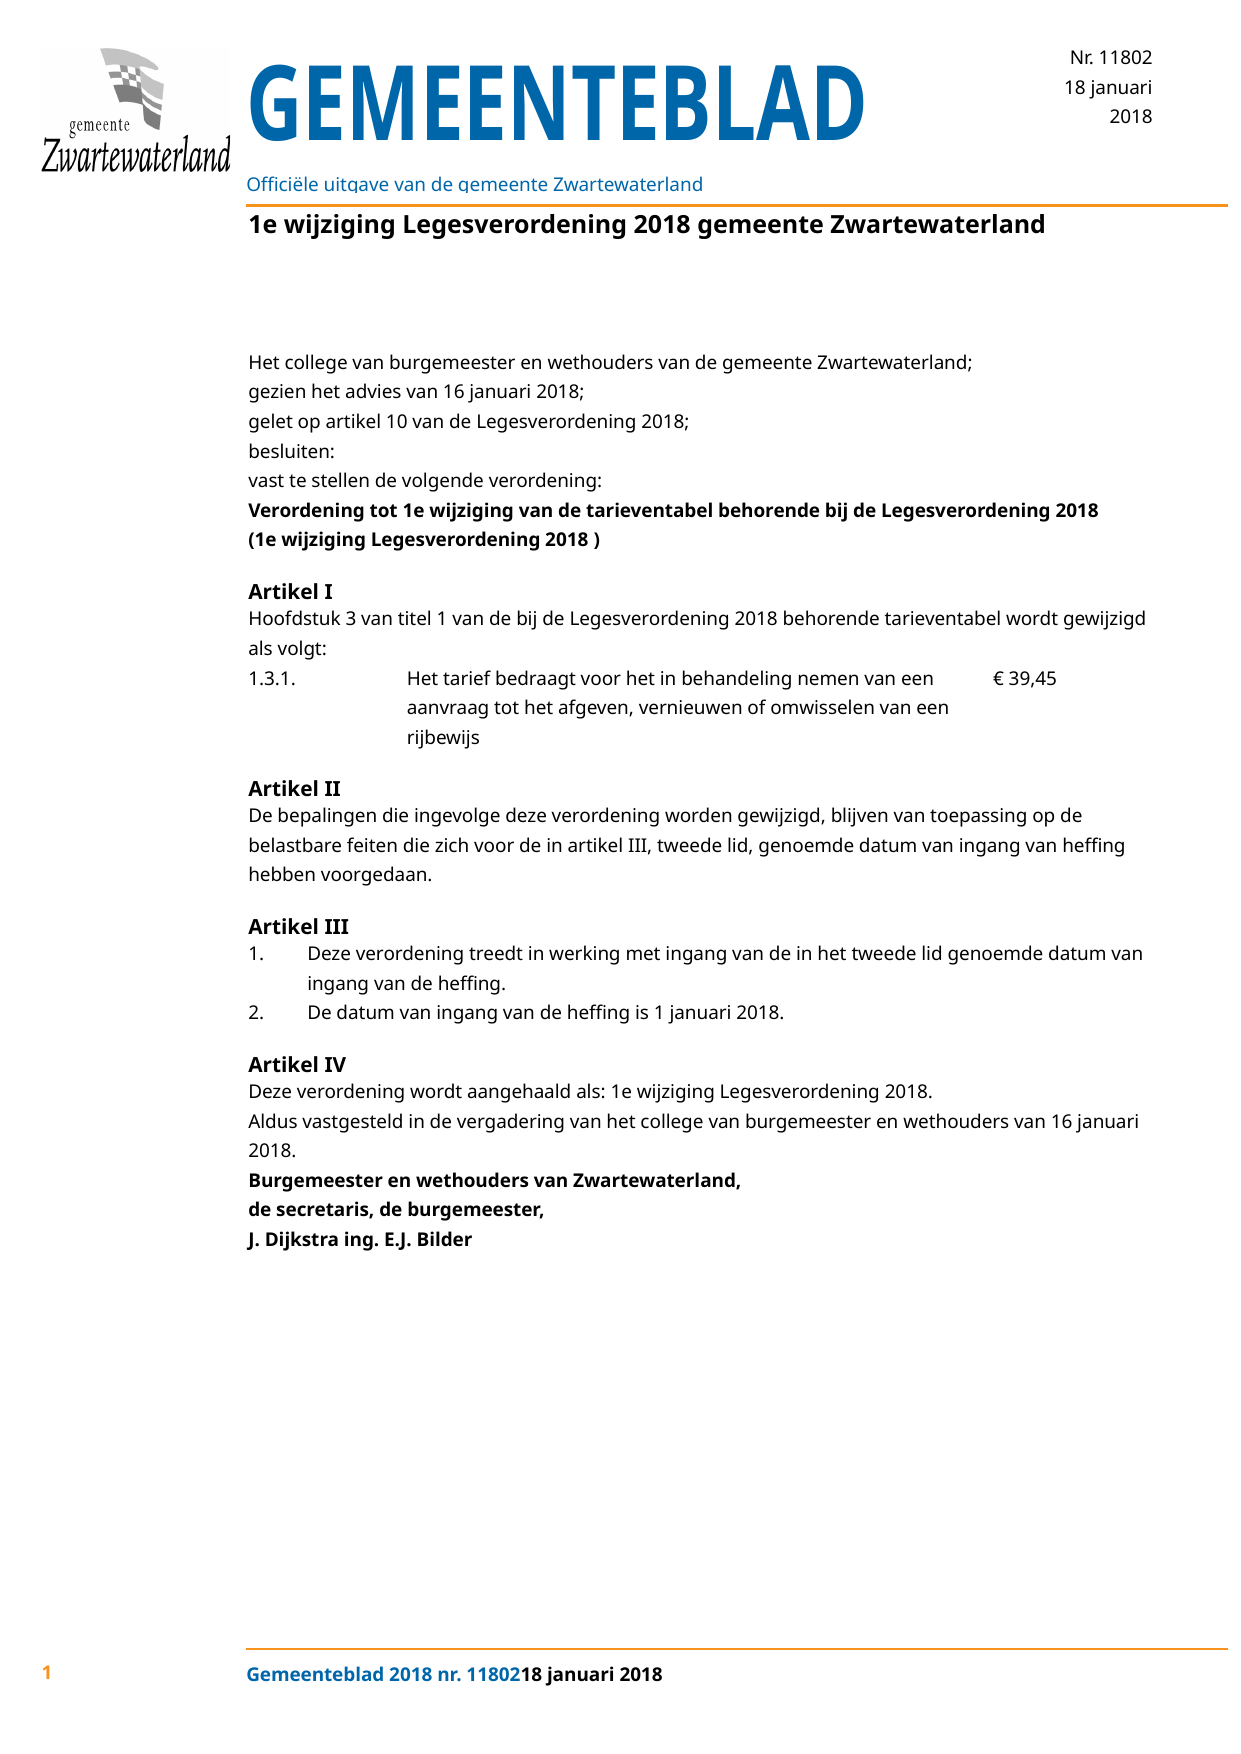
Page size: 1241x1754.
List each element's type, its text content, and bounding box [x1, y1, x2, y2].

table_header € 39,45 [993, 665, 1152, 750]
text besluiten: [248, 438, 1152, 464]
text Artikel II [248, 774, 1152, 802]
text Burgemeester en wethouders van Zwartewaterland, [248, 1167, 1152, 1193]
text Artikel IV [248, 1050, 1152, 1078]
text Artikel III [248, 912, 1152, 940]
text Artikel I [248, 577, 1152, 606]
text vast te stellen de volgende verordening: [248, 467, 1152, 493]
text Het college van burgemeester en wethouders van de gemeente Zwartewaterland; [248, 349, 1152, 375]
text (1e wijziging Legesverordening 2018 ) [248, 527, 1152, 552]
text Hoofdstuk 3 van titel 1 van de bij de Legesverordening 2018 behorende tarieventabel wordt gewijzigd als volgt: [248, 606, 1152, 661]
text de secretaris, de burgemeester, [248, 1197, 1152, 1222]
table_header 1.3.1. [248, 665, 407, 750]
text J. Dijkstra ing. E.J. Bilder [248, 1226, 1152, 1252]
text gelet op artikel 10 van de Legesverordening 2018; [248, 408, 1152, 434]
text 1e wijziging Legesverordening 2018 gemeente Zwartewaterland [248, 207, 1152, 241]
text De bepalingen die ingevolge deze verordening worden gewijzigd, blijven van toepassing op de belastbare feiten die zich voor de in artikel III, tweede lid, genoemde datum van ingang van heffing hebben voorgedaan. [248, 802, 1152, 887]
text Verordening tot 1e wijziging van de tarieventabel behorende bij de Legesverordening 2018 [248, 497, 1152, 523]
table_header Het tarief bedraagt voor het in behandeling nemen van een aanvraag tot het afgeven, vernieuwen of omwisselen van een rijbewijs [407, 665, 993, 750]
text gezien het advies van 16 januari 2018; [248, 379, 1152, 404]
text Deze verordening wordt aangehaald als: 1e wijziging Legesverordening 2018. [248, 1078, 1152, 1104]
list Deze verordening treedt in werking met ingang van de in het tweede lid genoemde datum van ingang van de heffing. [248, 940, 1152, 996]
picture [41, 47, 231, 172]
list De datum van ingang van de heffing is 1 januari 2018. [248, 999, 1152, 1025]
text Aldus vastgesteld in de vergadering van het college van burgemeester en wethouders van 16 januari 2018. [248, 1108, 1152, 1163]
